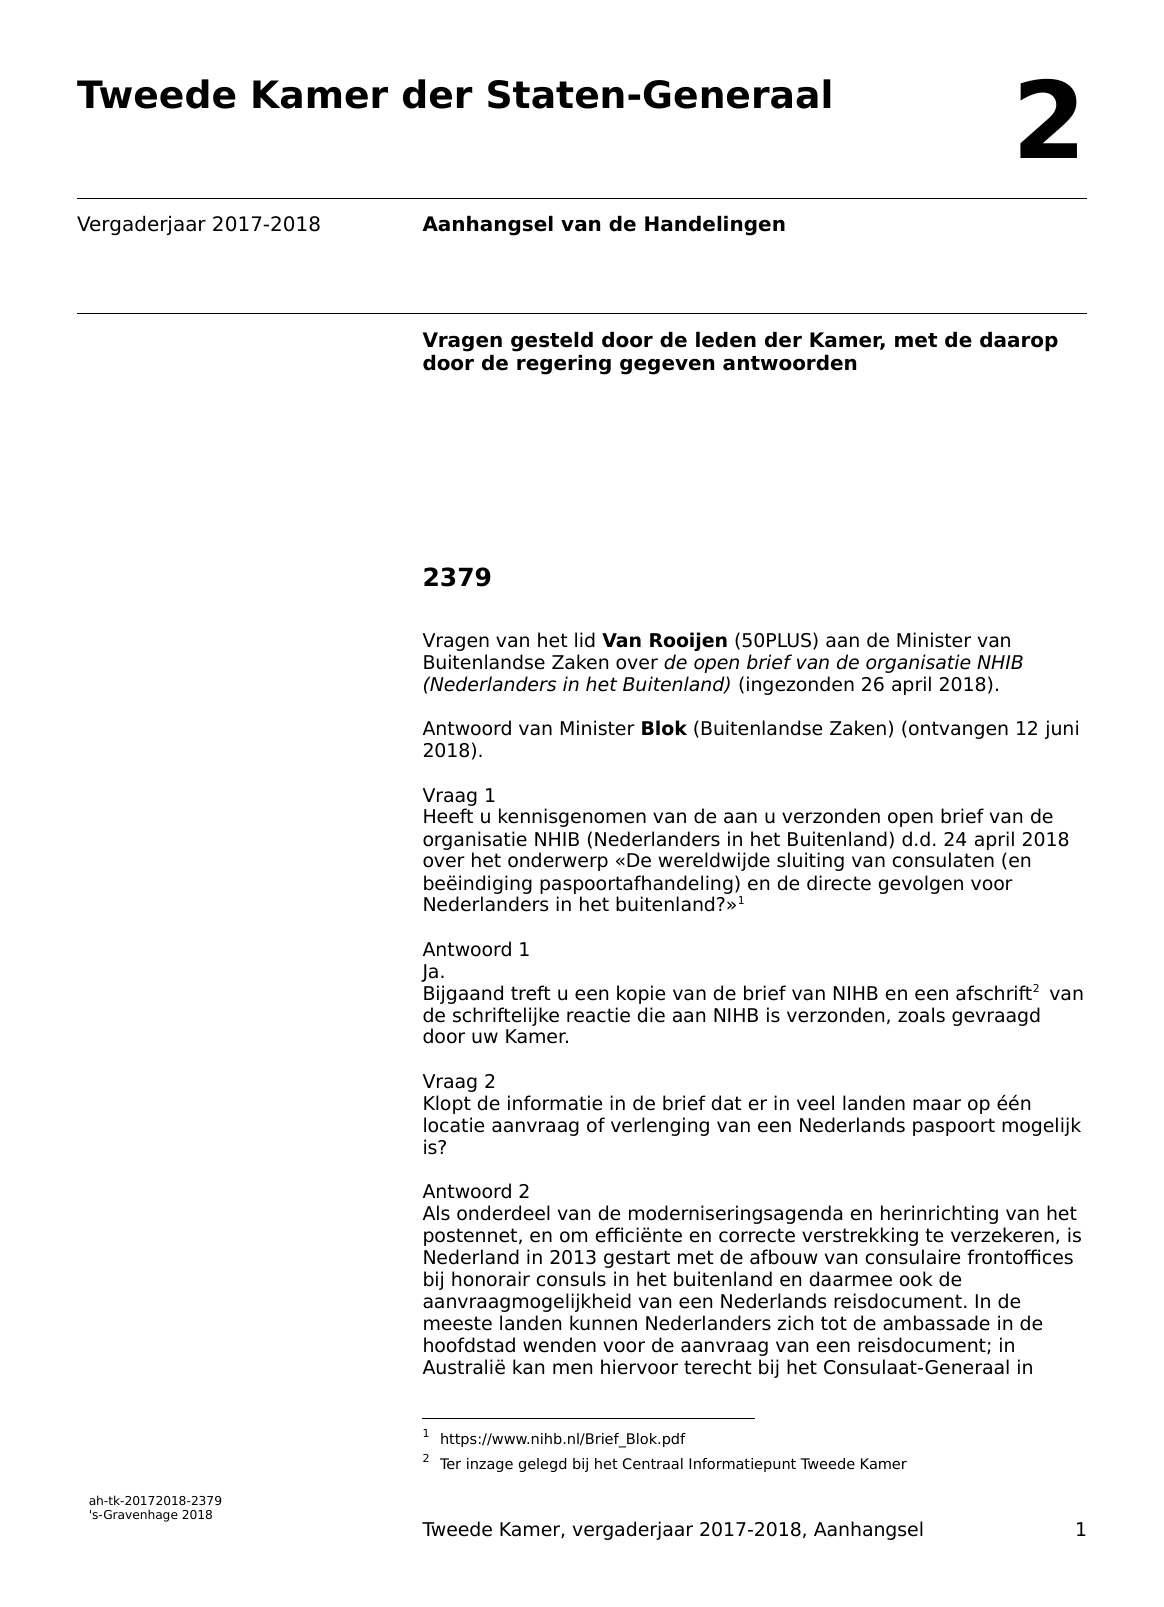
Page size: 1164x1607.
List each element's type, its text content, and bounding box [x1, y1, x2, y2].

text ah-tk-20172018-2379 [88, 1494, 323, 1508]
text Klopt de informatie in de brief dat er in veel landen maar op één locatie aanvraag of verlenging van een Nederlands paspoort mogelijk is? [422, 1093, 1087, 1158]
text Antwoord 1 [422, 938, 1087, 961]
text Antwoord van Minister Blok (Buitenlandse Zaken) (ontvangen 12 juni 2018). [422, 718, 1087, 762]
table_cell Aanhangsel van de Handelingen [422, 199, 1087, 313]
table_header 2 [886, 59, 1087, 198]
table_cell Vragen gesteld door de leden der Kamer, met de daarop door de regering gegeven antwoorden [422, 314, 1087, 375]
text https://www.nihb.nl/Brief_Blok.pdf [422, 1427, 1087, 1449]
text Ja. [422, 961, 1087, 982]
text Antwoord 2 [422, 1181, 1087, 1203]
text 2379 [422, 563, 1087, 592]
table_cell Vergaderjaar 2017-2018 [77, 199, 422, 313]
text Als onderdeel van de moderniseringsagenda en herinrichting van het postennet, en om efficiënte en correcte verstrekking te verzekeren, is Nederland in 2013 gestart met de afbouw van consulaire frontoffices bij honorair consuls in het buitenland en daarmee ook de aanvraagmogelijkheid van een Nederlands reisdocument. In de meeste landen kunnen Nederlanders zich tot de ambassade in de hoofdstad wenden voor de aanvraag van een reisdocument; in Australië kan men hiervoor terecht bij het Consulaat-Generaal in [422, 1203, 1087, 1378]
text 's-Gravenhage 2018 [88, 1508, 323, 1522]
table_cell [77, 314, 422, 375]
text Heeft u kennisgenomen van de aan u verzonden open brief van de organisatie NHIB (Nederlanders in het Buitenland) d.d. 24 april 2018 over het onderwerp «De wereldwijde sluiting van consulaten (en beëindiging paspoortafhandeling) en de directe gevolgen voor Nederlanders in het buitenland?» [422, 806, 1087, 916]
text Vraag 2 [422, 1071, 1087, 1093]
text Ter inzage gelegd bij het Centraal Informatiepunt Tweede Kamer [422, 1452, 1087, 1474]
text Vragen van het lid Van Rooijen (50PLUS) aan de Minister van Buitenlandse Zaken over de open brief van de organisatie NHIB (Nederlanders in het Buitenland) (ingezonden 26 april 2018). [422, 630, 1087, 696]
table_header Tweede Kamer der Staten-Generaal [77, 59, 886, 198]
text Bijgaand treft u een kopie van de brief van NIHB en een afschrift van de schriftelijke reactie die aan NIHB is verzonden, zoals gevraagd door uw Kamer. [422, 982, 1087, 1048]
text Vraag 1 [422, 784, 1087, 806]
